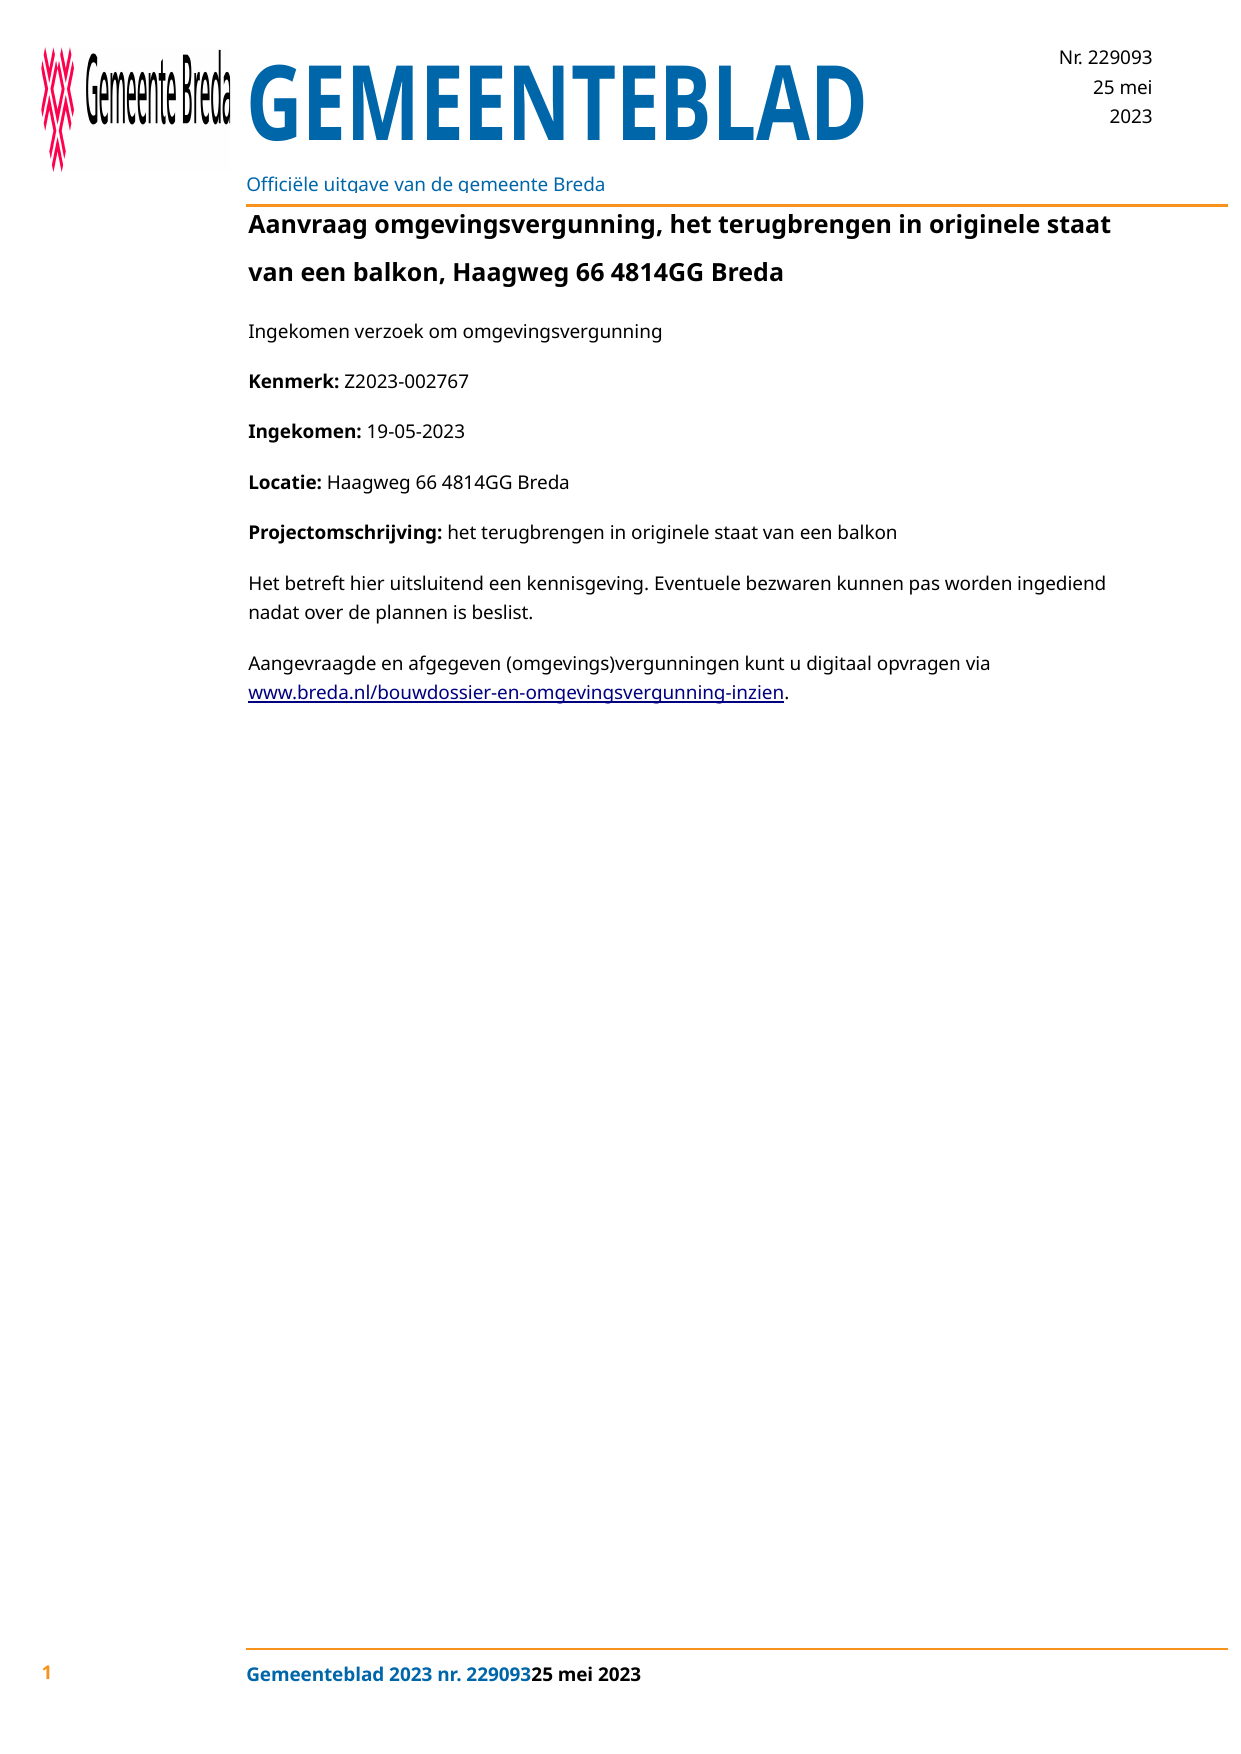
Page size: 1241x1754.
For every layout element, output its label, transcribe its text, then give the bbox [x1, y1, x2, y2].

text Ingekomen verzoek om omgevingsvergunning [248, 318, 1152, 344]
text Projectomschrijving: het terugbrengen in originele staat van een balkon [248, 519, 1152, 545]
text Locatie: Haagweg 66 4814GG Breda [248, 469, 1152, 495]
text Aanvraag omgevingsvergunning, het terugbrengen in originele staat van een balkon, Haagweg 66 4814GG Breda [248, 207, 1152, 288]
text Aangevraagde en afgegeven (omgevings)vergunningen kunt u digitaal opvragen via www.breda.nl/bouwdossier-en-omgevingsvergunning-inzien. [248, 650, 1152, 705]
picture [41, 47, 231, 172]
text Het betreft hier uitsluitend een kennisgeving. Eventuele bezwaren kunnen pas worden ingediend nadat over de plannen is beslist. [248, 570, 1152, 625]
text Kenmerk: Z2023-002767 [248, 368, 1152, 394]
text Ingekomen: 19-05-2023 [248, 419, 1152, 444]
